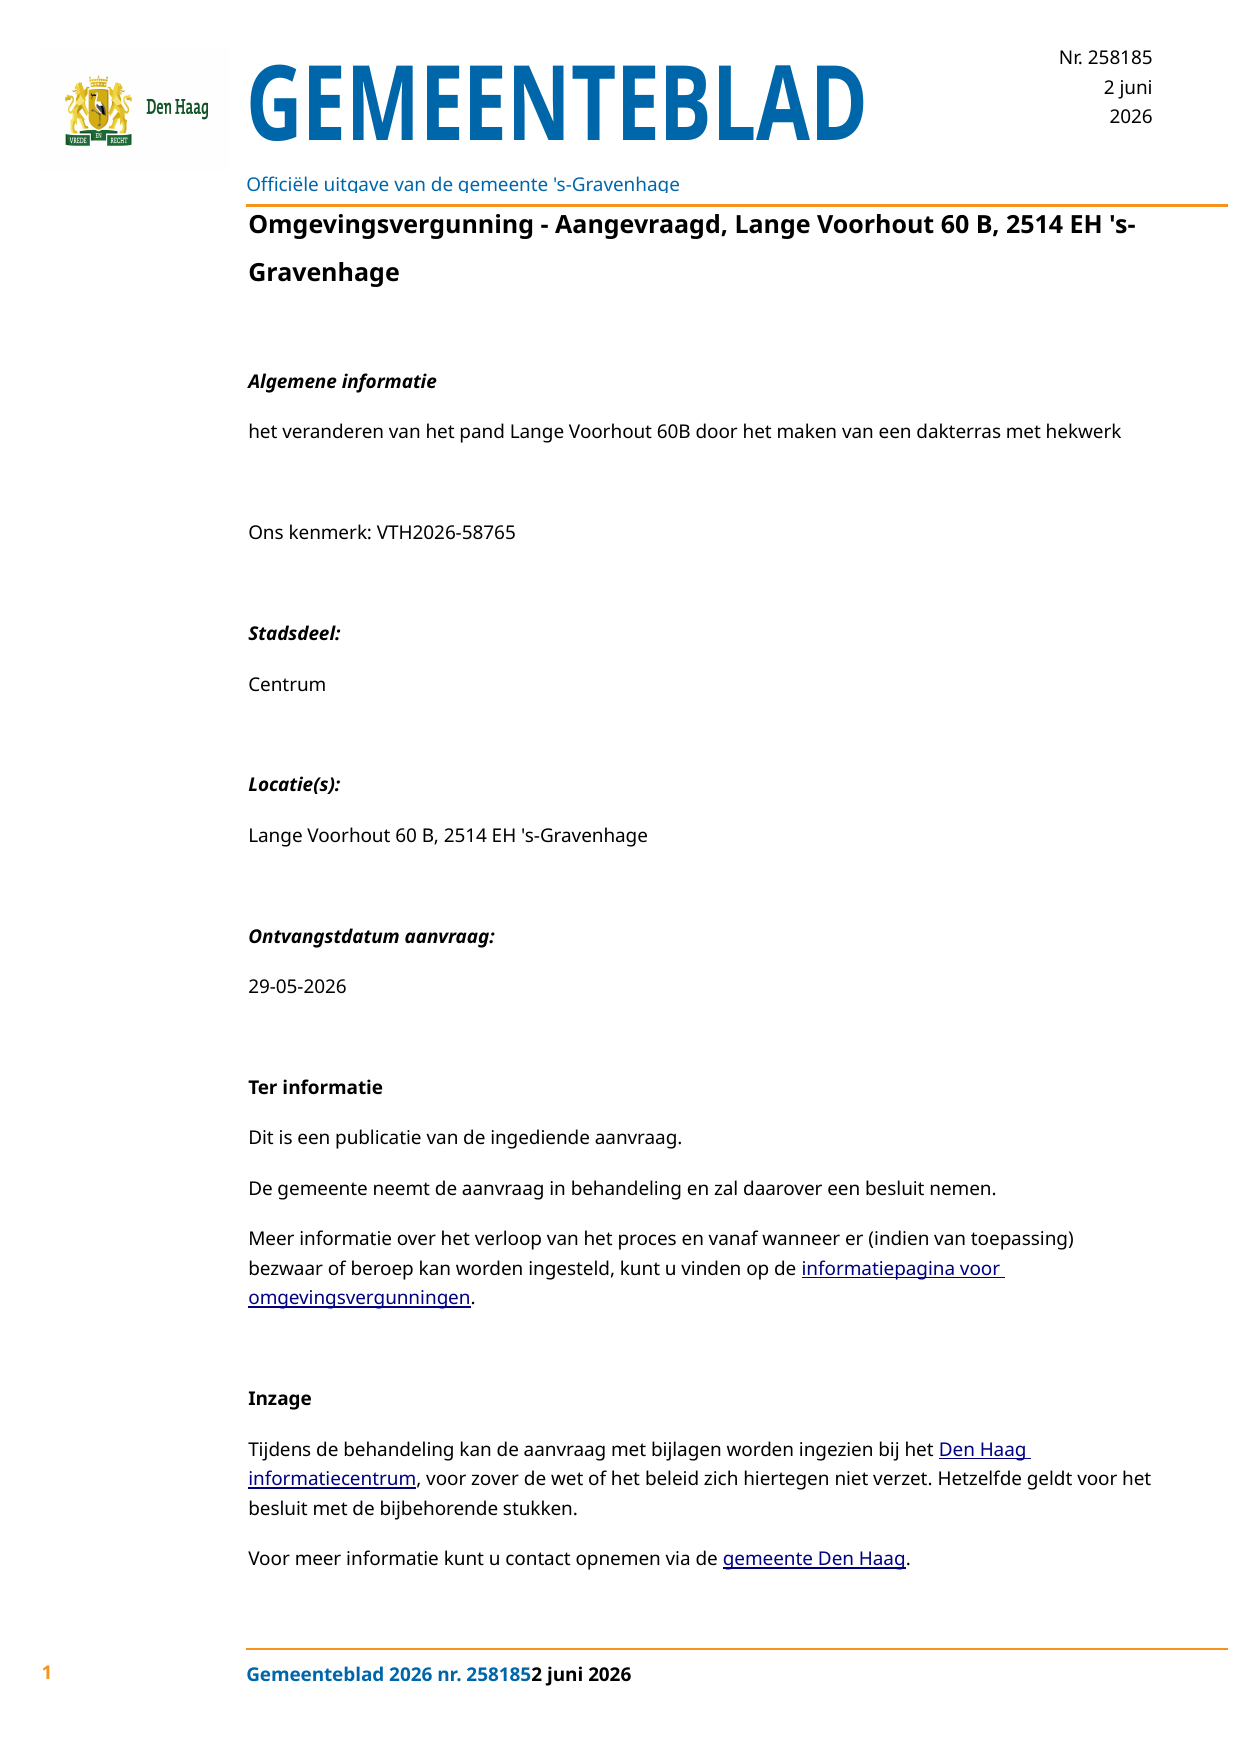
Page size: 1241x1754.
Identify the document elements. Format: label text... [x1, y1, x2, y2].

text Inzage [248, 1385, 1152, 1411]
text Tijdens de behandeling kan de aanvraag met bijlagen worden ingezien bij het Den Haag informatiecentrum, voor zover de wet of het beleid zich hiertegen niet verzet. Hetzelfde geldt voor het besluit met de bijbehorende stukken. [248, 1436, 1152, 1521]
text Ons kenmerk: VTH2026-58765 [248, 519, 1152, 545]
text 29-05-2026 [248, 973, 1152, 999]
text De gemeente neemt de aanvraag in behandeling en zal daarover een besluit nemen. [248, 1175, 1152, 1201]
text Algemene informatie [248, 368, 1152, 394]
text Stadsdeel: [248, 620, 1152, 646]
text Centrum [248, 671, 1152, 697]
text Lange Voorhout 60 B, 2514 EH 's-Gravenhage [248, 822, 1152, 848]
text Voor meer informatie kunt u contact opnemen via de gemeente Den Haag. [248, 1545, 1152, 1571]
text Dit is een publicatie van de ingediende aanvraag. [248, 1124, 1152, 1150]
text Omgevingsvergunning - Aangevraagd, Lange Voorhout 60 B, 2514 EH 's-Gravenhage [248, 207, 1152, 288]
text Ter informatie [248, 1074, 1152, 1100]
text Meer informatie over het verloop van het proces en vanaf wanneer er (indien van toepassing) bezwaar of beroep kan worden ingesteld, kunt u vinden op de informatiepagina voor omgevingsvergunningen. [248, 1225, 1152, 1310]
text Locatie(s): [248, 772, 1152, 797]
text Ontvangstdatum aanvraag: [248, 923, 1152, 949]
text het veranderen van het pand Lange Voorhout 60B door het maken van een dakterras met hekwerk [248, 419, 1152, 444]
picture [41, 47, 231, 172]
